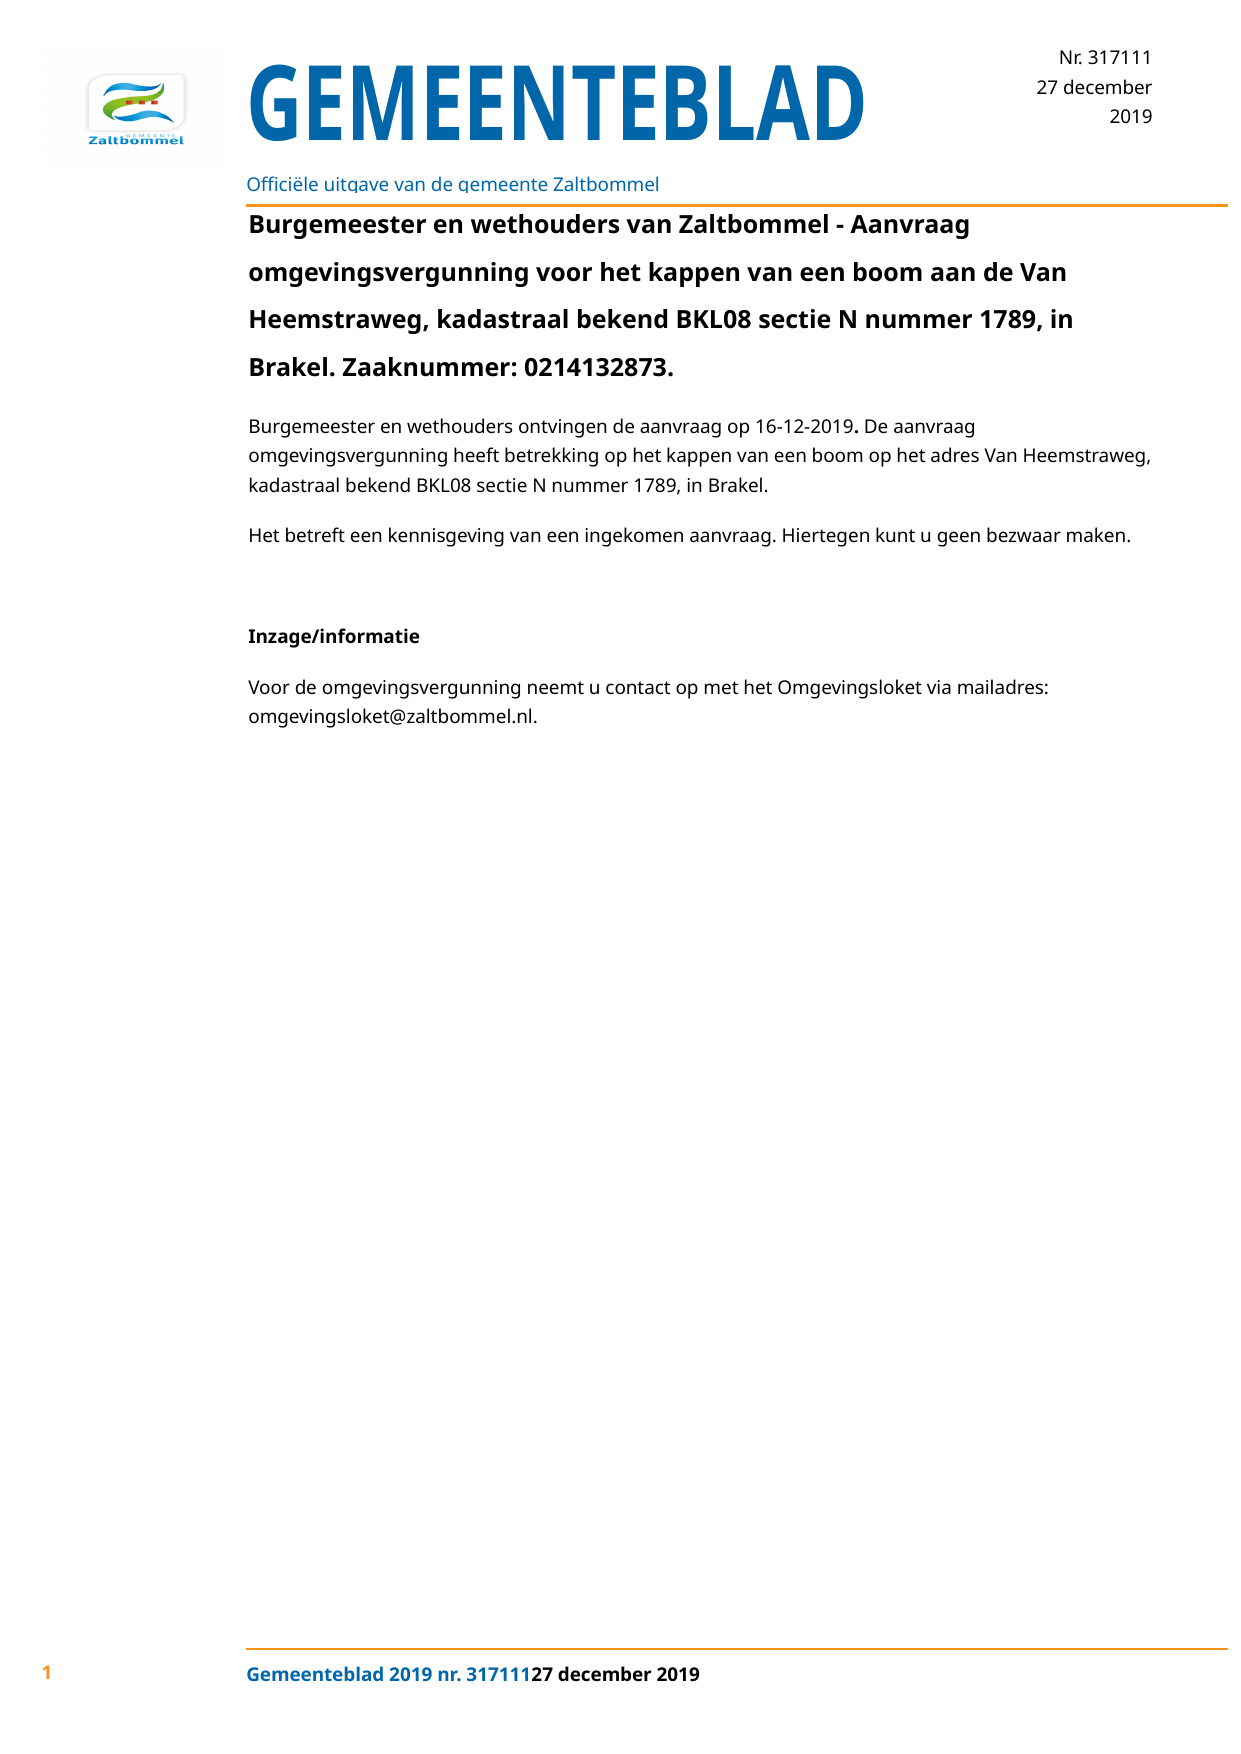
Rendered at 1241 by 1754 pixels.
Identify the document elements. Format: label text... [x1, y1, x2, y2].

text Het betreft een kennisgeving van een ingekomen aanvraag. Hiertegen kunt u geen bezwaar maken. [248, 523, 1152, 548]
text Voor de omgevingsvergunning neemt u contact op met het Omgevingsloket via mailadres: omgevingsloket@zaltbommel.nl. [248, 674, 1152, 729]
picture [41, 47, 231, 172]
text Inzage/informatie [248, 623, 1152, 649]
text Burgemeester en wethouders van Zaltbommel - Aanvraag omgevingsvergunning voor het kappen van een boom aan de Van Heemstraweg, kadastraal bekend BKL08 sectie N nummer 1789, in Brakel. Zaaknummer: 0214132873. [248, 207, 1152, 384]
text Burgemeester en wethouders ontvingen de aanvraag op 16-12-2019. De aanvraag omgevingsvergunning heeft betrekking op het kappen van een boom op het adres Van Heemstraweg, kadastraal bekend BKL08 sectie N nummer 1789, in Brakel. [248, 413, 1152, 498]
